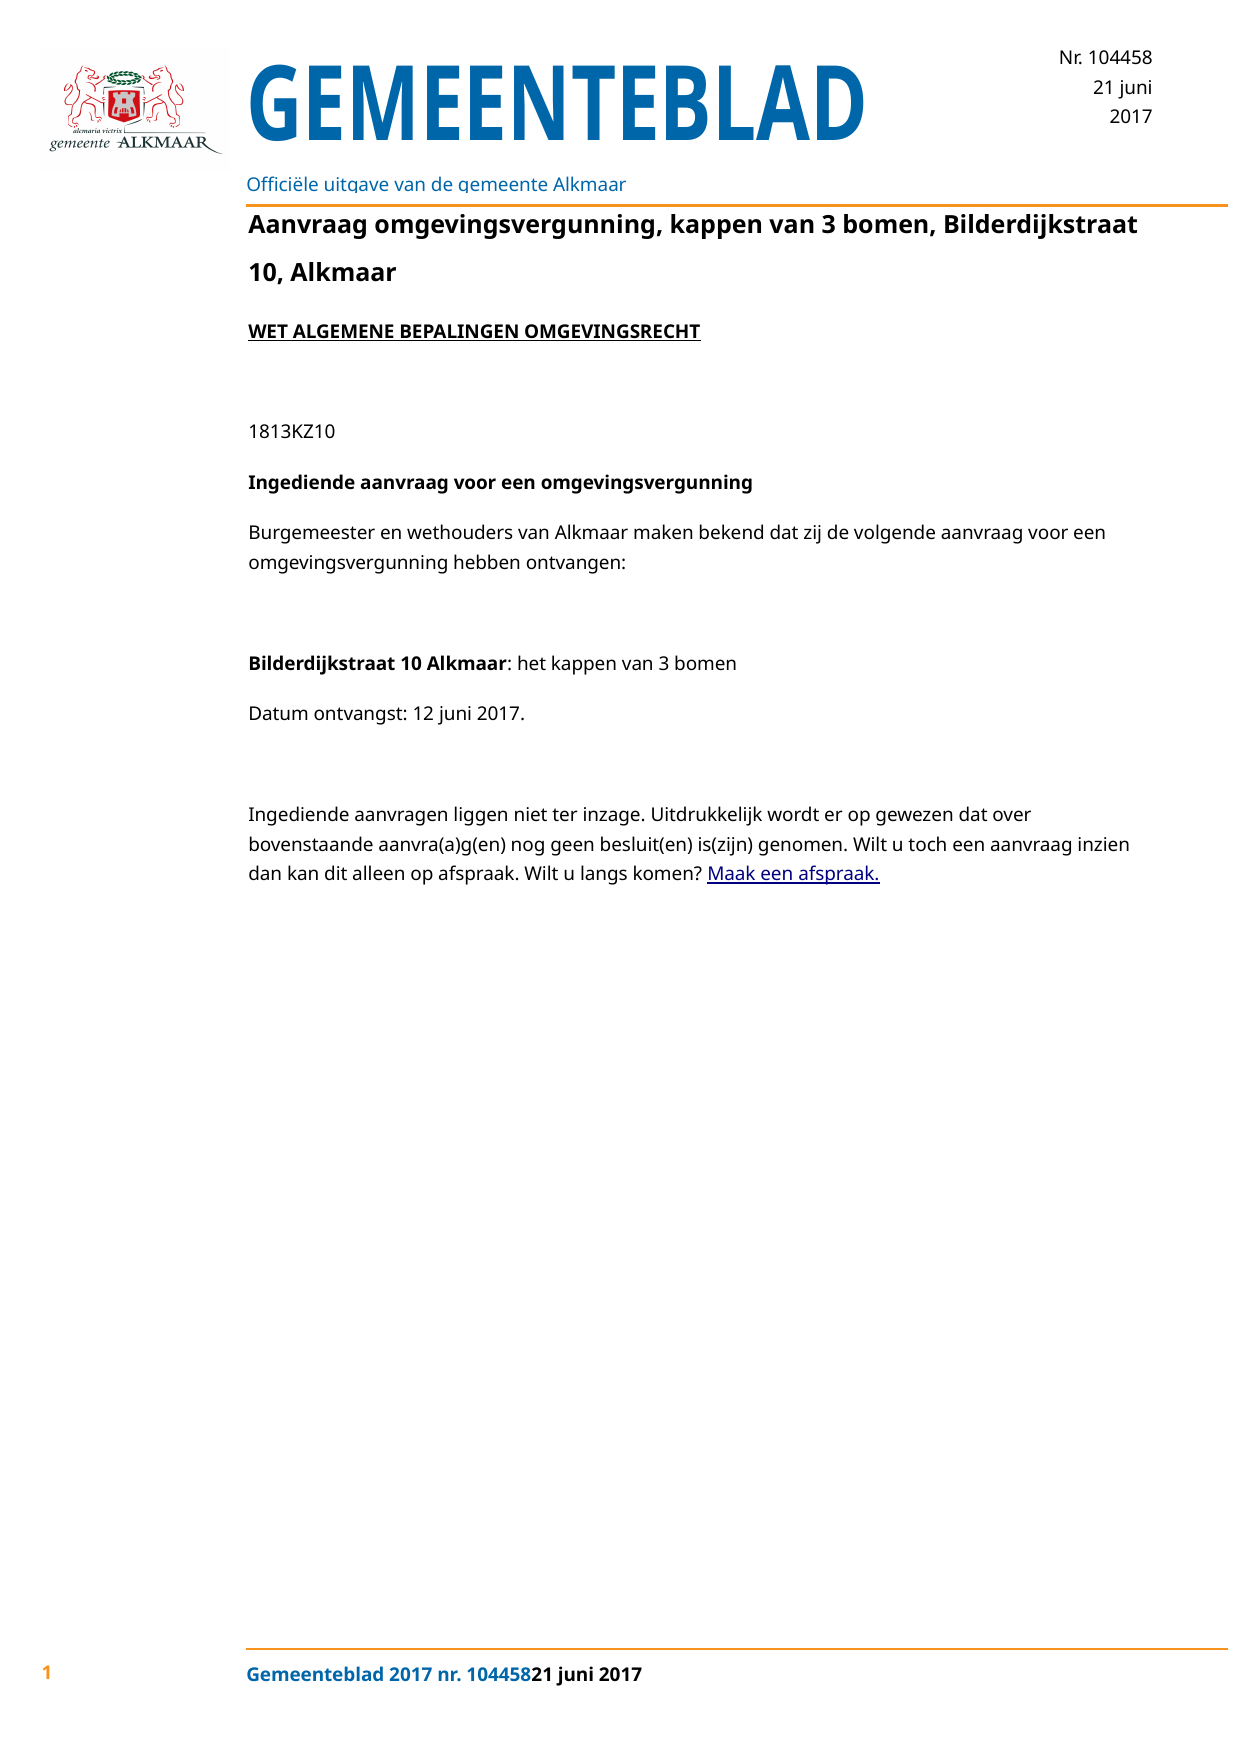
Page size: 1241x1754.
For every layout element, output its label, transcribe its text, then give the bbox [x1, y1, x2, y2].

text Aanvraag omgevingsvergunning, kappen van 3 bomen, Bilderdijkstraat 10, Alkmaar [248, 207, 1152, 288]
text Bilderdijkstraat 10 Alkmaar: het kappen van 3 bomen [248, 650, 1152, 676]
picture [41, 47, 231, 172]
text 1813KZ10 [248, 419, 1152, 444]
text Ingediende aanvraag voor een omgevingsvergunning [248, 469, 1152, 495]
text Ingediende aanvragen liggen niet ter inzage. Uitdrukkelijk wordt er op gewezen dat over bovenstaande aanvra(a)g(en) nog geen besluit(en) is(zijn) genomen. Wilt u toch een aanvraag inzien dan kan dit alleen op afspraak. Wilt u langs komen? Maak een afspraak. [248, 801, 1152, 886]
text Burgemeester en wethouders van Alkmaar maken bekend dat zij de volgende aanvraag voor een omgevingsvergunning hebben ontvangen: [248, 519, 1152, 575]
text Datum ontvangst: 12 juni 2017. [248, 700, 1152, 726]
text WET ALGEMENE BEPALINGEN OMGEVINGSRECHT [248, 318, 1152, 344]
